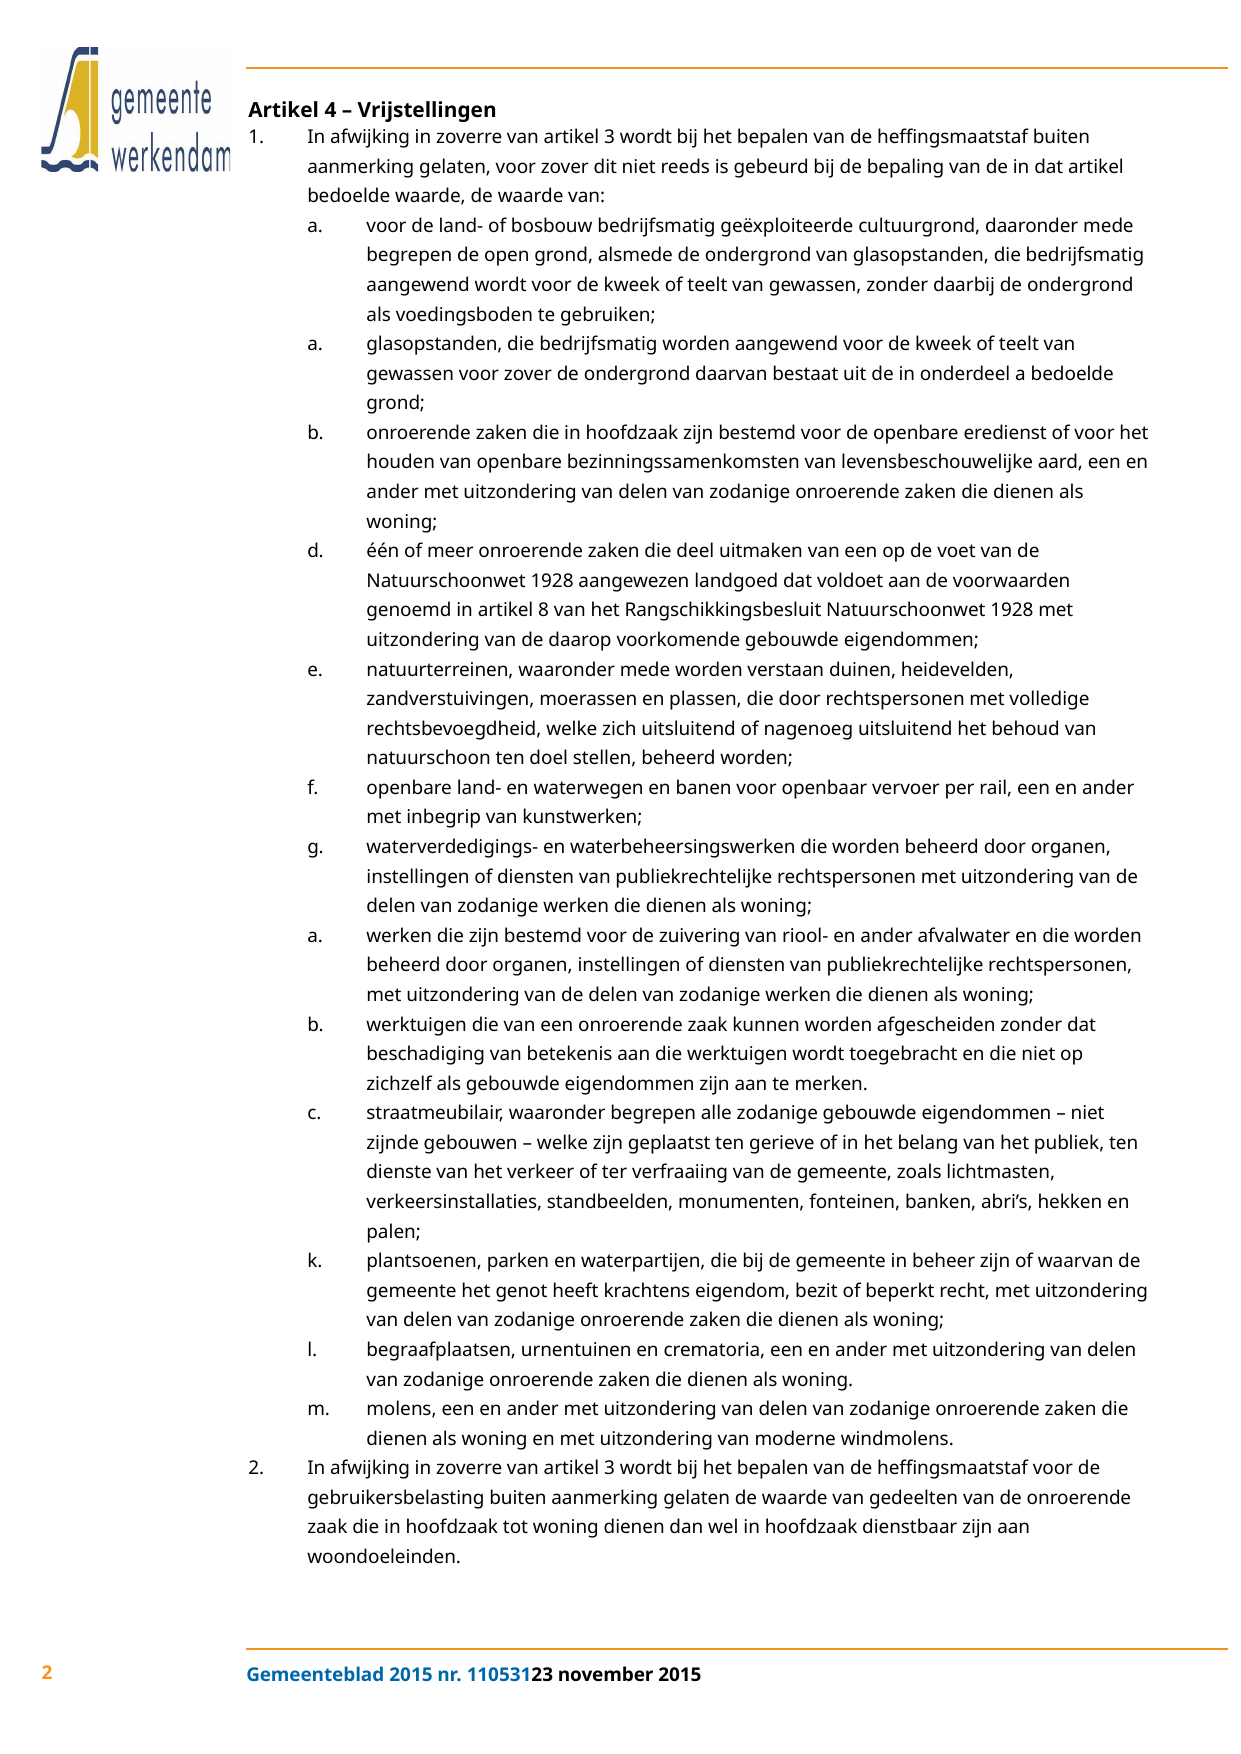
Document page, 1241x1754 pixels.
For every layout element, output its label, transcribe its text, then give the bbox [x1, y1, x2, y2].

list werktuigen die van een onroerende zaak kunnen worden afgescheiden zonder dat beschadiging van betekenis aan die werktuigen wordt toegebracht en die niet op zichzelf als gebouwde eigendommen zijn aan te merken. [307, 1011, 1152, 1096]
list straatmeubilair, waaronder begrepen alle zodanige gebouwde eigendommen – niet zijnde gebouwen – welke zijn geplaatst ten gerieve of in het belang van het publiek, ten dienste van het verkeer of ter verfraaiing van de gemeente, zoals lichtmasten, verkeersinstallaties, standbeelden, monumenten, fonteinen, banken, abri’s, hekken en palen; [307, 1099, 1152, 1243]
list In afwijking in zoverre van artikel 3 wordt bij het bepalen van de heffingsmaatstaf buiten aanmerking gelaten, voor zover dit niet reeds is gebeurd bij de bepaling van de in dat artikel bedoelde waarde, de waarde van: [248, 123, 1152, 208]
list één of meer onroerende zaken die deel uitmaken van een op de voet van de Natuurschoonwet 1928 aangewezen landgoed dat voldoet aan de voorwaarden genoemd in artikel 8 van het Rangschikkingsbesluit Natuurschoonwet 1928 met uitzondering van de daarop voorkomende gebouwde eigendommen; [307, 537, 1152, 652]
list natuurterreinen, waaronder mede worden verstaan duinen, heidevelden, zandverstuivingen, moerassen en plassen, die door rechtspersonen met volledige rechtsbevoegdheid, welke zich uitsluitend of nagenoeg uitsluitend het behoud van natuurschoon ten doel stellen, beheerd worden; [307, 656, 1152, 770]
list plantsoenen, parken en waterpartijen, die bij de gemeente in beheer zijn of waarvan de gemeente het genot heeft krachtens eigendom, bezit of beperkt recht, met uitzondering van delen van zodanige onroerende zaken die dienen als woning; [307, 1247, 1152, 1332]
list onroerende zaken die in hoofdzaak zijn bestemd voor de openbare eredienst of voor het houden van openbare bezinningssamenkomsten van levensbeschouwelijke aard, een en ander met uitzondering van delen van zodanige onroerende zaken die dienen als woning; [307, 419, 1152, 533]
list openbare land- en waterwegen en banen voor openbaar vervoer per rail, een en ander met inbegrip van kunstwerken; [307, 774, 1152, 829]
list voor de land- of bosbouw bedrijfsmatig geëxploiteerde cultuurgrond, daaronder mede begrepen de open grond, alsmede de ondergrond van glasopstanden, die bedrijfsmatig aangewend wordt voor de kweek of teelt van gewassen, zonder daarbij de ondergrond als voedingsboden te gebruiken; [307, 212, 1152, 326]
list molens, een en ander met uitzondering van delen van zodanige onroerende zaken die dienen als woning en met uitzondering van moderne windmolens. [307, 1395, 1152, 1451]
list begraafplaatsen, urnentuinen en crematoria, een en ander met uitzondering van delen van zodanige onroerende zaken die dienen als woning. [307, 1336, 1152, 1391]
list werken die zijn bestemd voor de zuivering van riool- en ander afvalwater en die worden beheerd door organen, instellingen of diensten van publiekrechtelijke rechtspersonen, met uitzondering van de delen van zodanige werken die dienen als woning; [307, 922, 1152, 1007]
list In afwijking in zoverre van artikel 3 wordt bij het bepalen van de heffingsmaatstaf voor de gebruikersbelasting buiten aanmerking gelaten de waarde van gedeelten van de onroerende zaak die in hoofdzaak tot woning dienen dan wel in hoofdzaak dienstbaar zijn aan woondoeleinden. [248, 1454, 1152, 1569]
picture [41, 47, 231, 172]
text Artikel 4 – Vrijstellingen [248, 95, 1152, 123]
list glasopstanden, die bedrijfsmatig worden aangewend voor de kweek of teelt van gewassen voor zover de ondergrond daarvan bestaat uit de in onderdeel a bedoelde grond; [307, 330, 1152, 415]
list waterverdedigings- en waterbeheersingswerken die worden beheerd door organen, instellingen of diensten van publiekrechtelijke rechtspersonen met uitzondering van de delen van zodanige werken die dienen als woning; [307, 833, 1152, 918]
